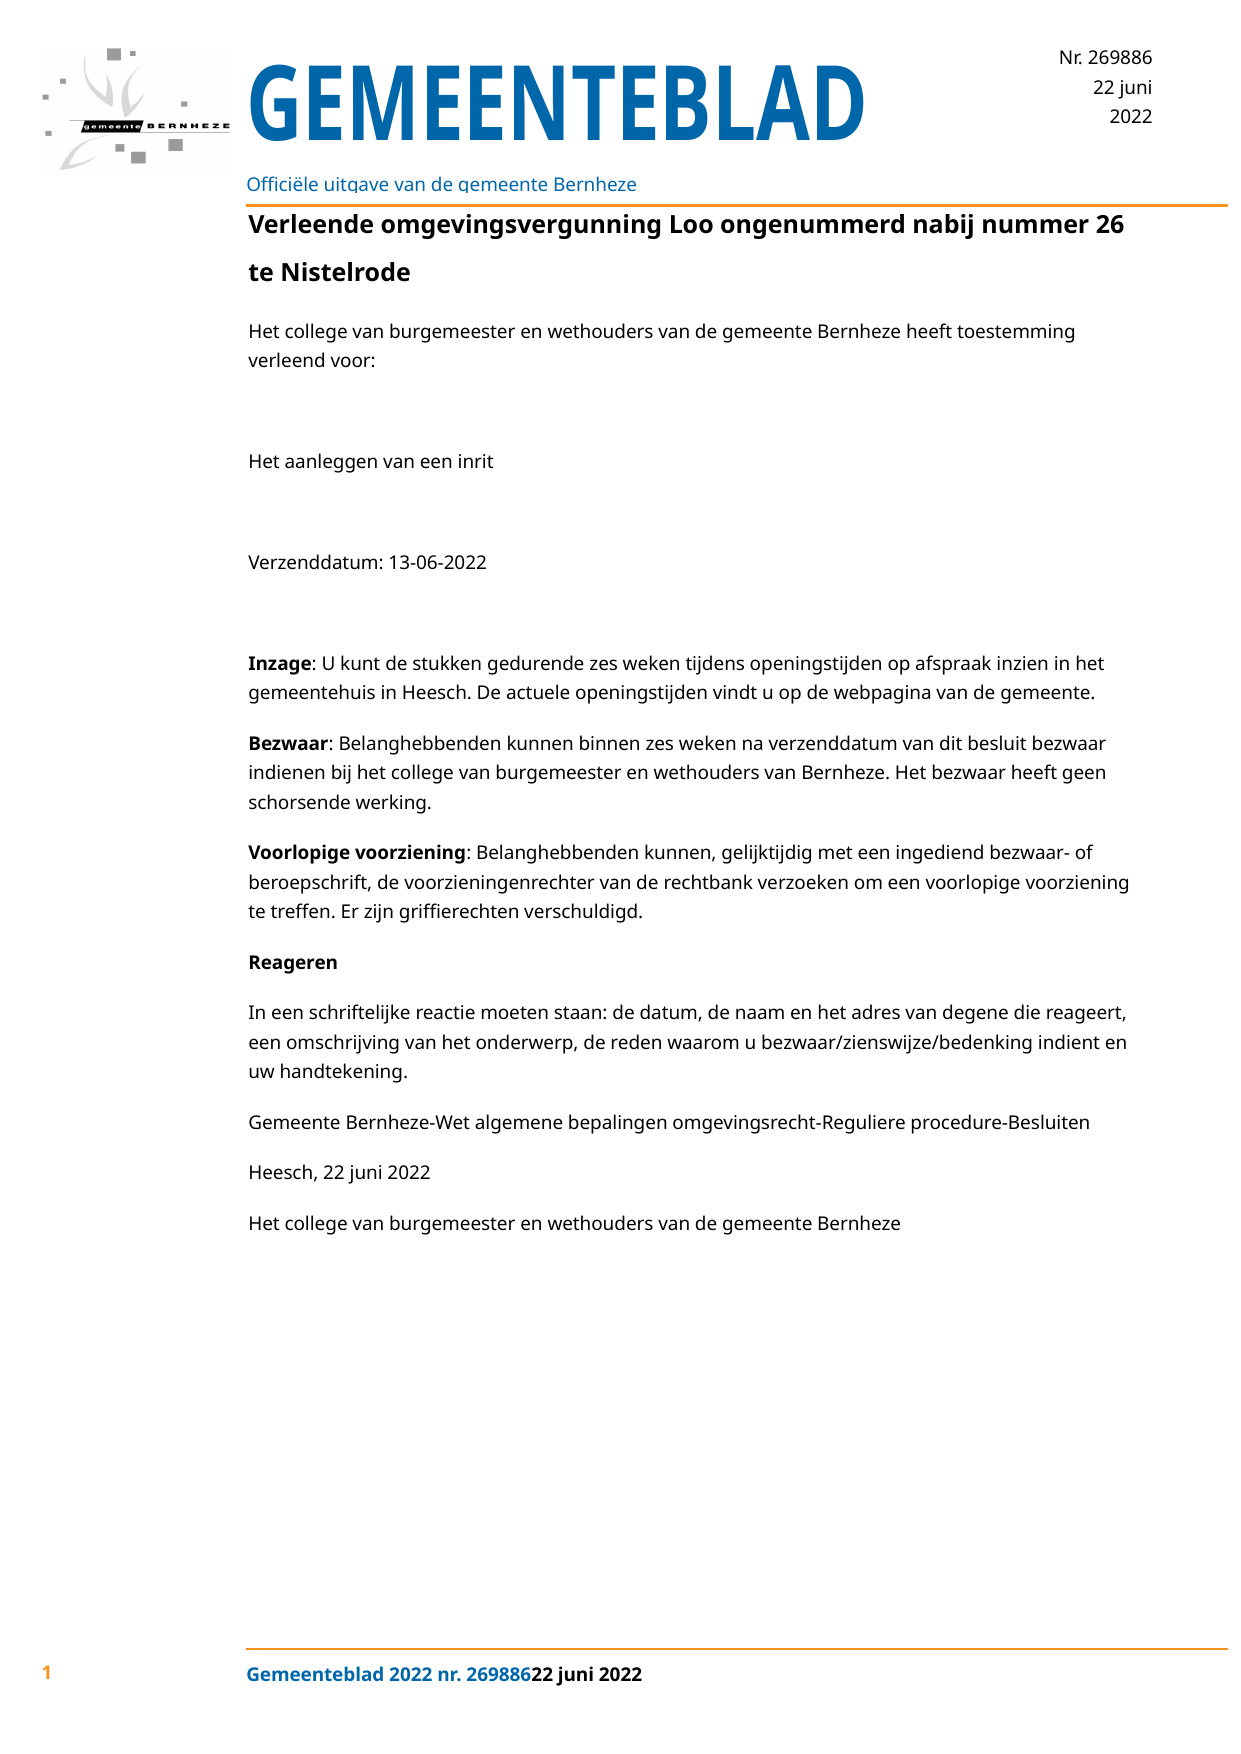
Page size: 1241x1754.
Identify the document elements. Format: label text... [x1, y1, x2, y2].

text Verleende omgevingsvergunning Loo ongenummerd nabij nummer 26 te Nistelrode [248, 207, 1152, 288]
text Het college van burgemeester en wethouders van de gemeente Bernheze [248, 1210, 1152, 1236]
text In een schriftelijke reactie moeten staan: de datum, de naam en het adres van degene die reageert, een omschrijving van het onderwerp, de reden waarom u bezwaar/zienswijze/bedenking indient en uw handtekening. [248, 999, 1152, 1084]
picture [41, 47, 231, 172]
text Voorlopige voorziening: Belanghebbenden kunnen, gelijktijdig met een ingediend bezwaar- of beroepschrift, de voorzieningenrechter van de rechtbank verzoeken om een voorlopige voorziening te treffen. Er zijn griffierechten verschuldigd. [248, 839, 1152, 924]
text Het college van burgemeester en wethouders van de gemeente Bernheze heeft toestemming verleend voor: [248, 318, 1152, 373]
text Verzenddatum: 13-06-2022 [248, 549, 1152, 575]
text Gemeente Bernheze-Wet algemene bepalingen omgevingsrecht-Reguliere procedure-Besluiten [248, 1109, 1152, 1135]
text Het aanleggen van een inrit [248, 448, 1152, 474]
text Inzage: U kunt de stukken gedurende zes weken tijdens openingstijden op afspraak inzien in het gemeentehuis in Heesch. De actuele openingstijden vindt u op de webpagina van de gemeente. [248, 650, 1152, 705]
text Heesch, 22 juni 2022 [248, 1159, 1152, 1185]
text Bezwaar: Belanghebbenden kunnen binnen zes weken na verzenddatum van dit besluit bezwaar indienen bij het college van burgemeester en wethouders van Bernheze. Het bezwaar heeft geen schorsende werking. [248, 730, 1152, 815]
text Reageren [248, 949, 1152, 975]
